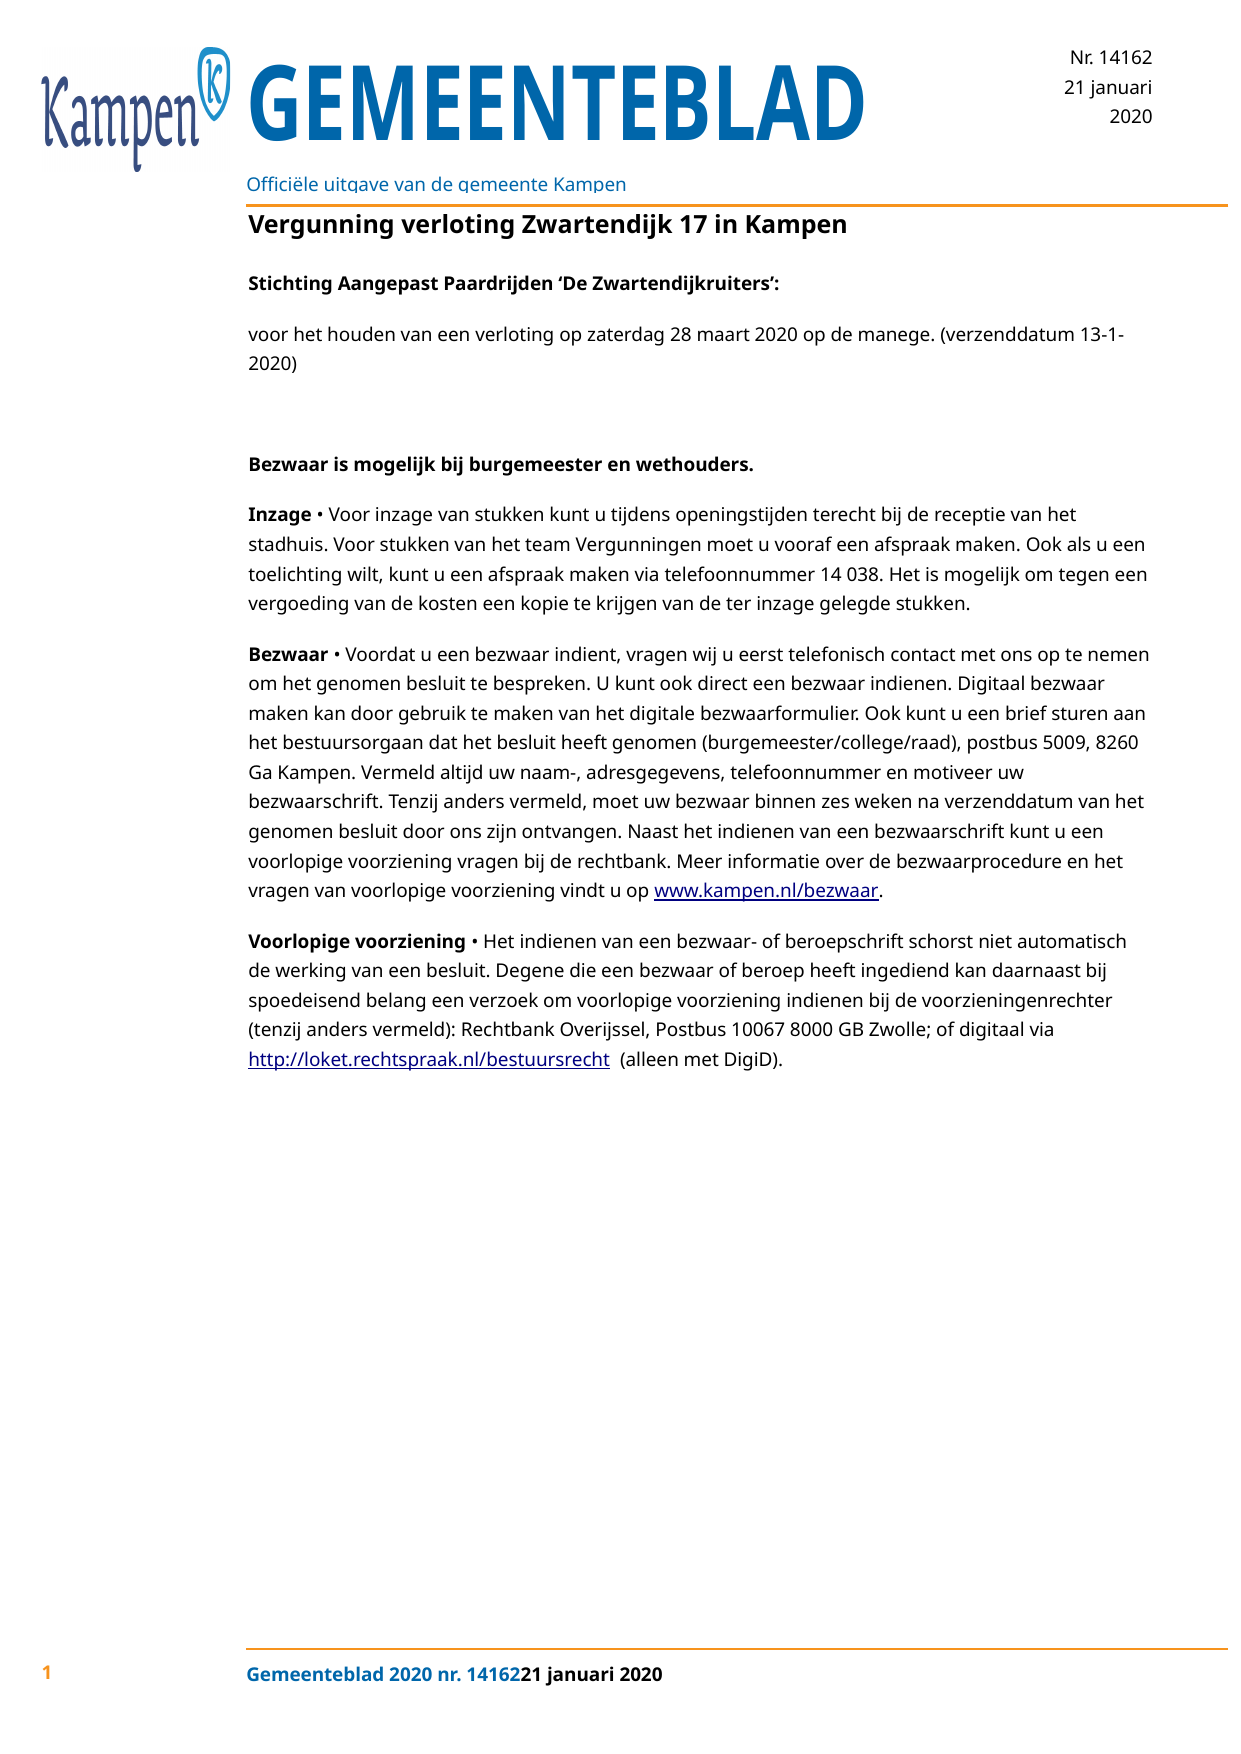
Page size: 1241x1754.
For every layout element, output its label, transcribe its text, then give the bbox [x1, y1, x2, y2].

text Voorlopige voorziening • Het indienen van een bezwaar- of beroepschrift schorst niet automatisch de werking van een besluit. Degene die een bezwaar of beroep heeft ingediend kan daarnaast bij spoedeisend belang een verzoek om voorlopige voorziening indienen bij de voorzieningenrechter (tenzij anders vermeld): Rechtbank Overijssel, Postbus 10067 8000 GB Zwolle; of digitaal via http://loket.rechtspraak.nl/bestuursrecht (alleen met DigiD). [248, 928, 1152, 1072]
text voor het houden van een verloting op zaterdag 28 maart 2020 op de manege. (verzenddatum 13-1-2020) [248, 321, 1152, 376]
text Stichting Aangepast Paardrijden ‘De Zwartendijkruiters’: [248, 270, 1152, 296]
picture [41, 47, 231, 172]
text Inzage • Voor inzage van stukken kunt u tijdens openingstijden terecht bij de receptie van het stadhuis. Voor stukken van het team Vergunningen moet u vooraf een afspraak maken. Ook als u een toelichting wilt, kunt u een afspraak maken via telefoonnummer 14 038. Het is mogelijk om tegen een vergoeding van de kosten een kopie te krijgen van de ter inzage gelegde stukken. [248, 502, 1152, 616]
text Vergunning verloting Zwartendijk 17 in Kampen [248, 207, 1152, 241]
text Bezwaar is mogelijk bij burgemeester en wethouders. [248, 451, 1152, 477]
text Bezwaar • Voordat u een bezwaar indient, vragen wij u eerst telefonisch contact met ons op te nemen om het genomen besluit te bespreken. U kunt ook direct een bezwaar indienen. Digitaal bezwaar maken kan door gebruik te maken van het digitale bezwaarformulier. Ook kunt u een brief sturen aan het bestuursorgaan dat het besluit heeft genomen (burgemeester/college/raad), postbus 5009, 8260 Ga Kampen. Vermeld altijd uw naam-, adresgegevens, telefoonnummer en motiveer uw bezwaarschrift. Tenzij anders vermeld, moet uw bezwaar binnen zes weken na verzenddatum van het genomen besluit door ons zijn ontvangen. Naast het indienen van een bezwaarschrift kunt u een voorlopige voorziening vragen bij de rechtbank. Meer informatie over de bezwaarprocedure en het vragen van voorlopige voorziening vindt u op www.kampen.nl/bezwaar. [248, 641, 1152, 903]
